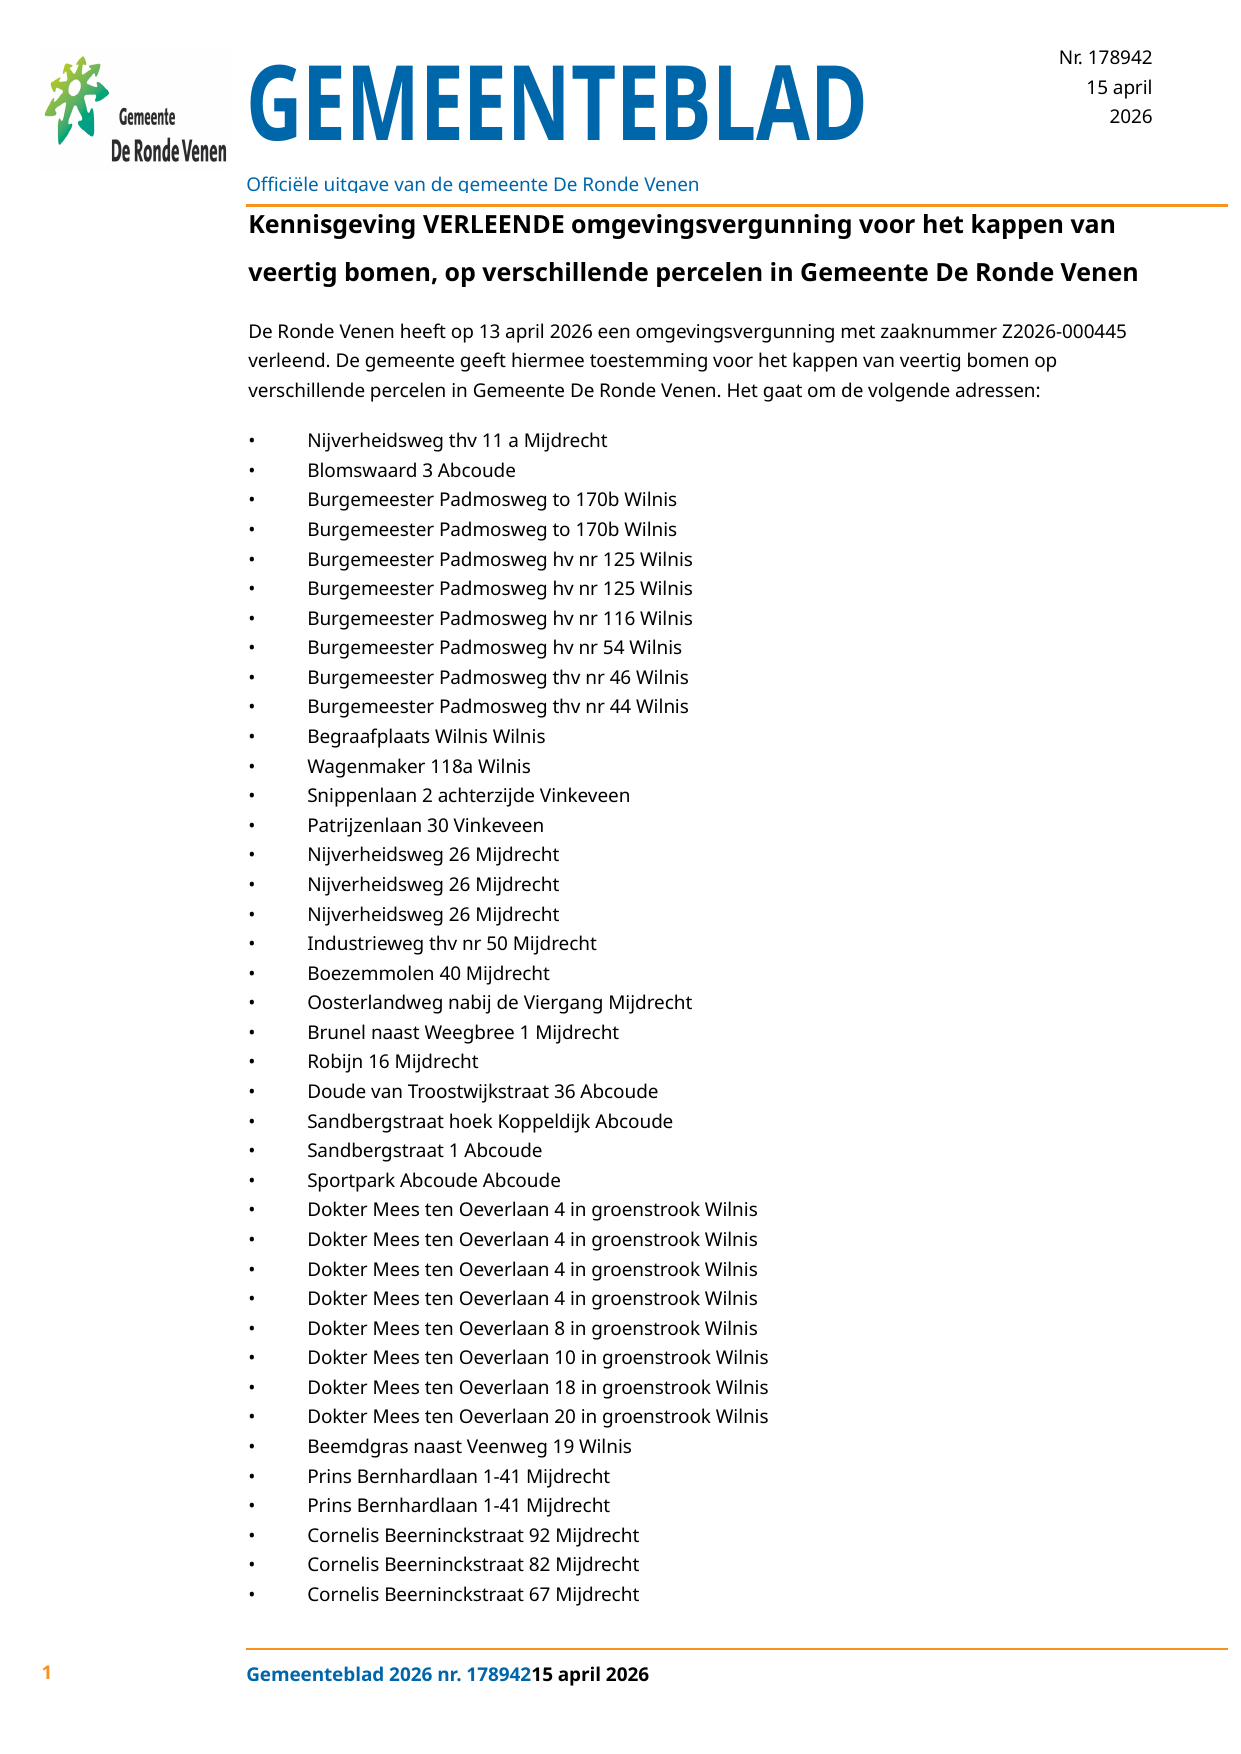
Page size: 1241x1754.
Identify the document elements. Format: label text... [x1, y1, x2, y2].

list Burgemeester Padmosweg to 170b Wilnis [248, 516, 1152, 542]
list Cornelis Beerninckstraat 82 Mijdrecht [248, 1552, 1152, 1577]
list Burgemeester Padmosweg hv nr 116 Wilnis [248, 605, 1152, 631]
list Patrijzenlaan 30 Vinkeveen [248, 812, 1152, 838]
list Robijn 16 Mijdrecht [248, 1049, 1152, 1074]
list Burgemeester Padmosweg hv nr 54 Wilnis [248, 634, 1152, 660]
list Begraafplaats Wilnis Wilnis [248, 723, 1152, 749]
list Burgemeester Padmosweg thv nr 44 Wilnis [248, 694, 1152, 719]
list Industrieweg thv nr 50 Mijdrecht [248, 930, 1152, 956]
list Dokter Mees ten Oeverlaan 20 in groenstrook Wilnis [248, 1404, 1152, 1429]
list Cornelis Beerninckstraat 92 Mijdrecht [248, 1522, 1152, 1548]
list Burgemeester Padmosweg hv nr 125 Wilnis [248, 546, 1152, 572]
list Oosterlandweg nabij de Viergang Mijdrecht [248, 989, 1152, 1015]
list Dokter Mees ten Oeverlaan 4 in groenstrook Wilnis [248, 1256, 1152, 1282]
list Dokter Mees ten Oeverlaan 4 in groenstrook Wilnis [248, 1197, 1152, 1222]
list Cornelis Beerninckstraat 67 Mijdrecht [248, 1581, 1152, 1607]
list Burgemeester Padmosweg thv nr 46 Wilnis [248, 664, 1152, 690]
list Burgemeester Padmosweg hv nr 125 Wilnis [248, 575, 1152, 601]
picture [41, 47, 231, 172]
list Prins Bernhardlaan 1-41 Mijdrecht [248, 1463, 1152, 1489]
list Dokter Mees ten Oeverlaan 8 in groenstrook Wilnis [248, 1315, 1152, 1341]
list Nijverheidsweg 26 Mijdrecht [248, 842, 1152, 867]
list Snippenlaan 2 achterzijde Vinkeveen [248, 782, 1152, 808]
list Nijverheidsweg 26 Mijdrecht [248, 901, 1152, 927]
list Brunel naast Weegbree 1 Mijdrecht [248, 1019, 1152, 1045]
list Sandbergstraat 1 Abcoude [248, 1137, 1152, 1163]
list Sandbergstraat hoek Koppeldijk Abcoude [248, 1108, 1152, 1134]
text Kennisgeving VERLEENDE omgevingsvergunning voor het kappen van veertig bomen, op verschillende percelen in Gemeente De Ronde Venen [248, 207, 1152, 288]
list Wagenmaker 118a Wilnis [248, 753, 1152, 779]
list Blomswaard 3 Abcoude [248, 457, 1152, 483]
list Beemdgras naast Veenweg 19 Wilnis [248, 1433, 1152, 1459]
list Dokter Mees ten Oeverlaan 18 in groenstrook Wilnis [248, 1374, 1152, 1400]
list Burgemeester Padmosweg to 170b Wilnis [248, 487, 1152, 512]
list Boezemmolen 40 Mijdrecht [248, 960, 1152, 986]
list Sportpark Abcoude Abcoude [248, 1167, 1152, 1193]
list Nijverheidsweg thv 11 a Mijdrecht [248, 427, 1152, 453]
list Dokter Mees ten Oeverlaan 4 in groenstrook Wilnis [248, 1285, 1152, 1311]
list Dokter Mees ten Oeverlaan 4 in groenstrook Wilnis [248, 1226, 1152, 1252]
list Prins Bernhardlaan 1-41 Mijdrecht [248, 1492, 1152, 1518]
list Nijverheidsweg 26 Mijdrecht [248, 871, 1152, 897]
list Dokter Mees ten Oeverlaan 10 in groenstrook Wilnis [248, 1344, 1152, 1370]
text De Ronde Venen heeft op 13 april 2026 een omgevingsvergunning met zaaknummer Z2026-000445 verleend. De gemeente geeft hiermee toestemming voor het kappen van veertig bomen op verschillende percelen in Gemeente De Ronde Venen. Het gaat om de volgende adressen: [248, 318, 1152, 403]
list Doude van Troostwijkstraat 36 Abcoude [248, 1078, 1152, 1104]
